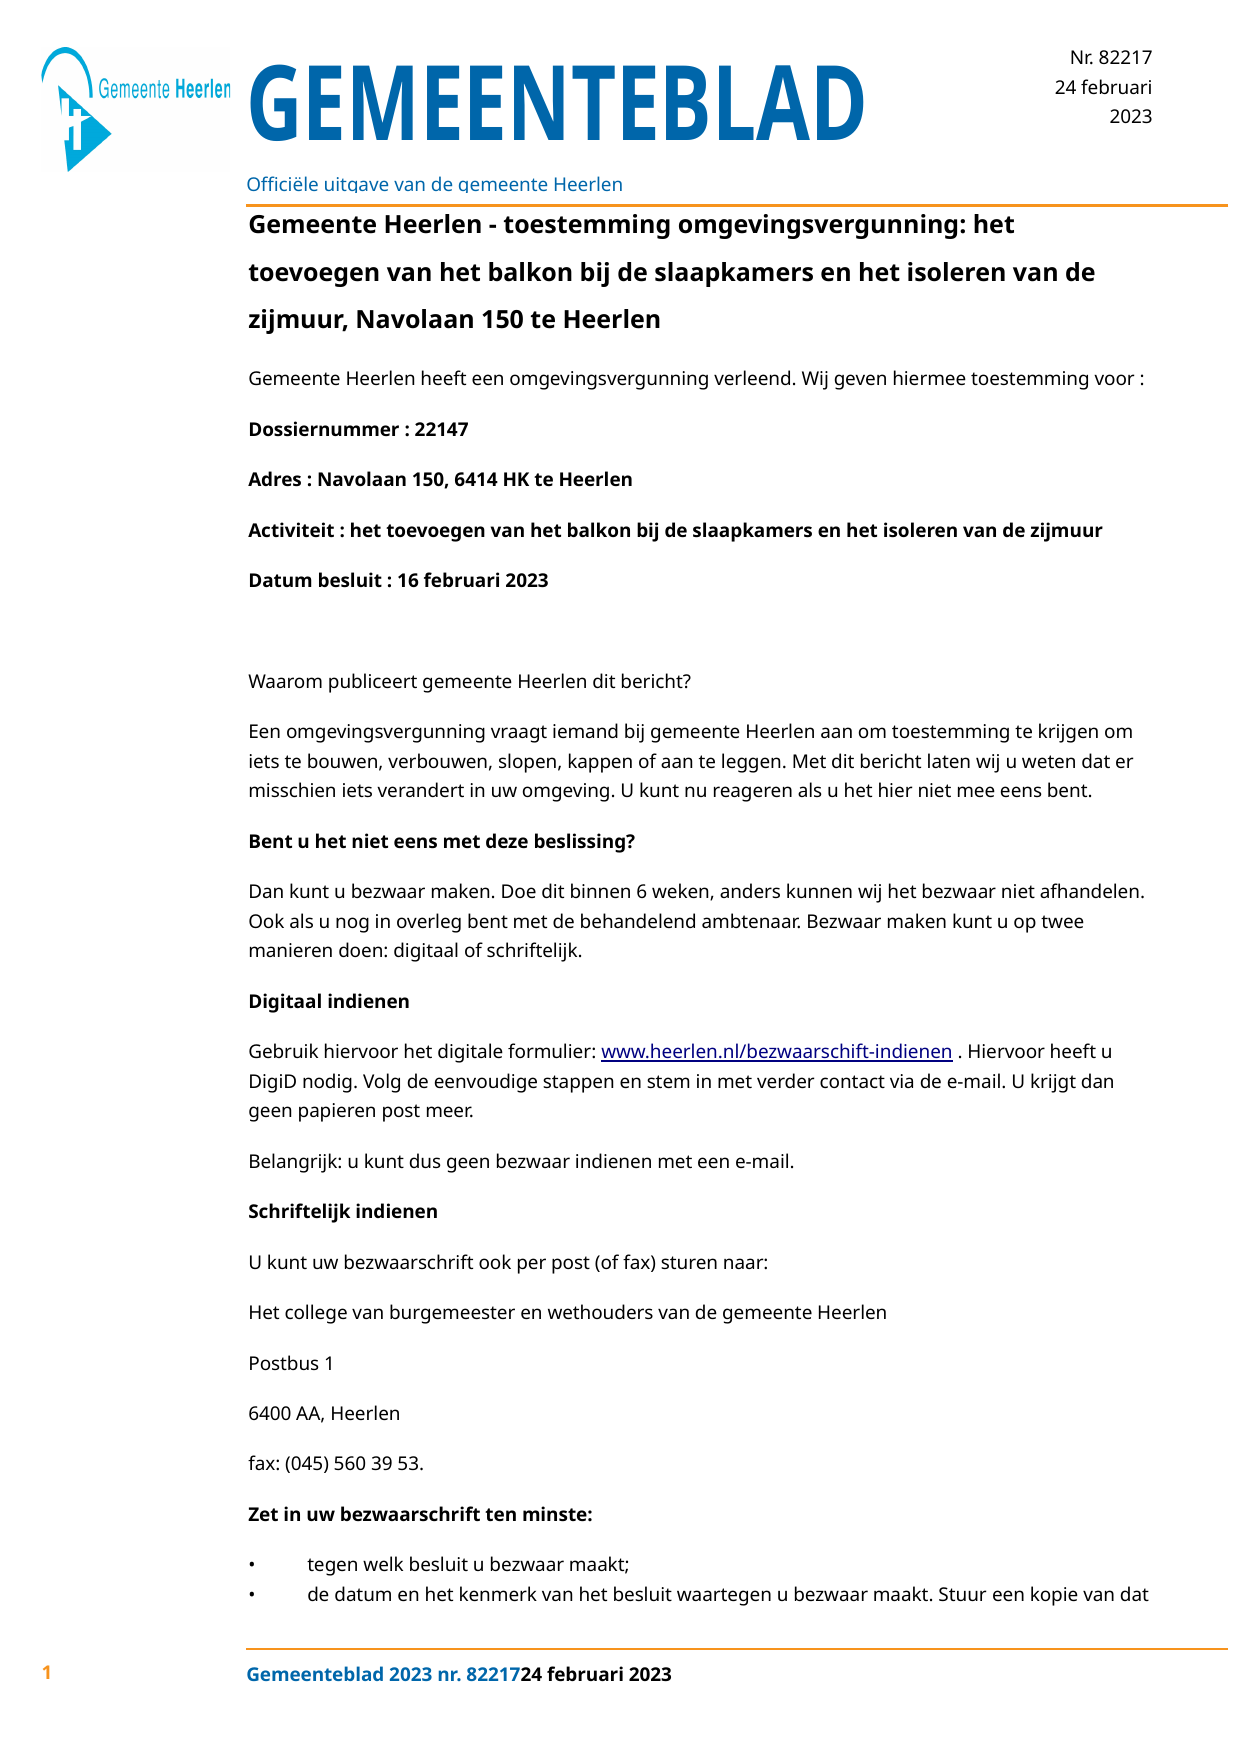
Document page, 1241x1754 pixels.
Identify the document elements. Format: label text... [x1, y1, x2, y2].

text Datum besluit : 16 februari 2023 [248, 567, 1152, 593]
text Postbus 1 [248, 1350, 1152, 1375]
text Dan kunt u bezwaar maken. Doe dit binnen 6 weken, anders kunnen wij het bezwaar niet afhandelen. Ook als u nog in overleg bent met de behandelend ambtenaar. Bezwaar maken kunt u op twee manieren doen: digitaal of schriftelijk. [248, 878, 1152, 963]
text Waarom publiceert gemeente Heerlen dit bericht? [248, 668, 1152, 694]
picture [41, 47, 231, 172]
text Een omgevingsvergunning vraagt iemand bij gemeente Heerlen aan om toestemming te krijgen om iets te bouwen, verbouwen, slopen, kappen of aan te leggen. Met dit bericht laten wij u weten dat er misschien iets verandert in uw omgeving. U kunt nu reageren als u het hier niet mee eens bent. [248, 718, 1152, 803]
text Digitaal indienen [248, 988, 1152, 1014]
text Het college van burgemeester en wethouders van de gemeente Heerlen [248, 1299, 1152, 1325]
text 6400 AA, Heerlen [248, 1400, 1152, 1426]
text Belangrijk: u kunt dus geen bezwaar indienen met een e-mail. [248, 1148, 1152, 1174]
text Gebruik hiervoor het digitale formulier: www.heerlen.nl/bezwaarschift-indienen . Hiervoor heeft u DigiD nodig. Volg de eenvoudige stappen en stem in met verder contact via de e-mail. U krijgt dan geen papieren post meer. [248, 1038, 1152, 1123]
text fax: (045) 560 39 53. [248, 1451, 1152, 1476]
text Gemeente Heerlen heeft een omgevingsvergunning verleend. Wij geven hiermee toestemming voor : [248, 366, 1152, 391]
text Dossiernummer : 22147 [248, 416, 1152, 442]
text Schriftelijk indienen [248, 1198, 1152, 1224]
text Bent u het niet eens met deze beslissing? [248, 828, 1152, 854]
text Activiteit : het toevoegen van het balkon bij de slaapkamers en het isoleren van de zijmuur [248, 517, 1152, 542]
list tegen welk besluit u bezwaar maakt; [248, 1551, 1152, 1577]
list de datum en het kenmerk van het besluit waartegen u bezwaar maakt. Stuur een kopie van dat [248, 1581, 1152, 1607]
text U kunt uw bezwaarschrift ook per post (of fax) sturen naar: [248, 1249, 1152, 1274]
text Adres : Navolaan 150, 6414 HK te Heerlen [248, 466, 1152, 492]
text Zet in uw bezwaarschrift ten minste: [248, 1501, 1152, 1527]
picture [41, 47, 59, 70]
text Gemeente Heerlen - toestemming omgevingsvergunning: het toevoegen van het balkon bij de slaapkamers en het isoleren van de zijmuur, Navolaan 150 te Heerlen [248, 207, 1152, 336]
